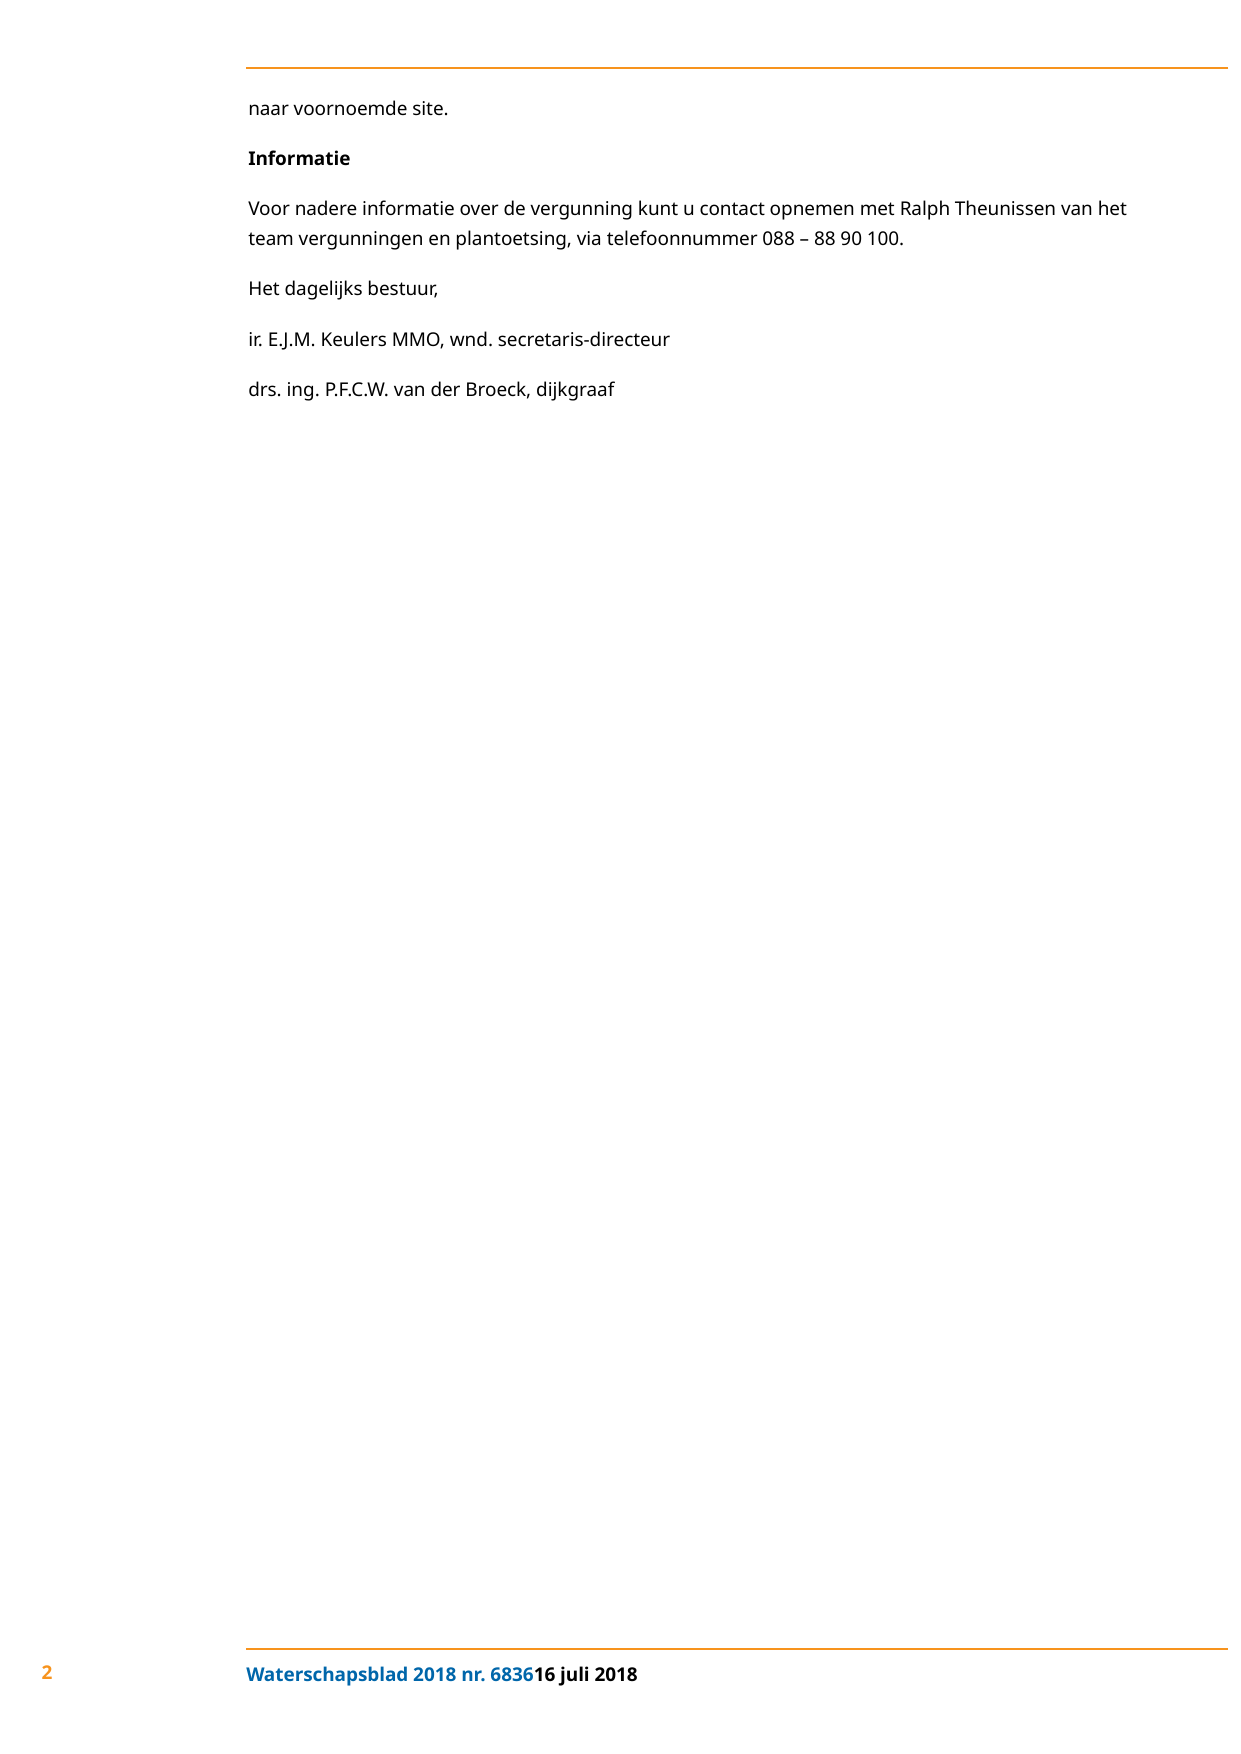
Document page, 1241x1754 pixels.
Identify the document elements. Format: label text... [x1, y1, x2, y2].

picture [41, 47, 231, 172]
text Het dagelijks bestuur, [248, 276, 1152, 301]
text Voor nadere informatie over de vergunning kunt u contact opnemen met Ralph Theunissen van het team vergunningen en plantoetsing, via telefoonnummer 088 – 88 90 100. [248, 196, 1152, 251]
text ir. E.J.M. Keulers MMO, wnd. secretaris-directeur [248, 326, 1152, 352]
text drs. ing. P.F.C.W. van der Broeck, dijkgraaf [248, 376, 1152, 402]
text Informatie [248, 145, 1152, 171]
text naar voornoemde site. [248, 95, 1152, 121]
